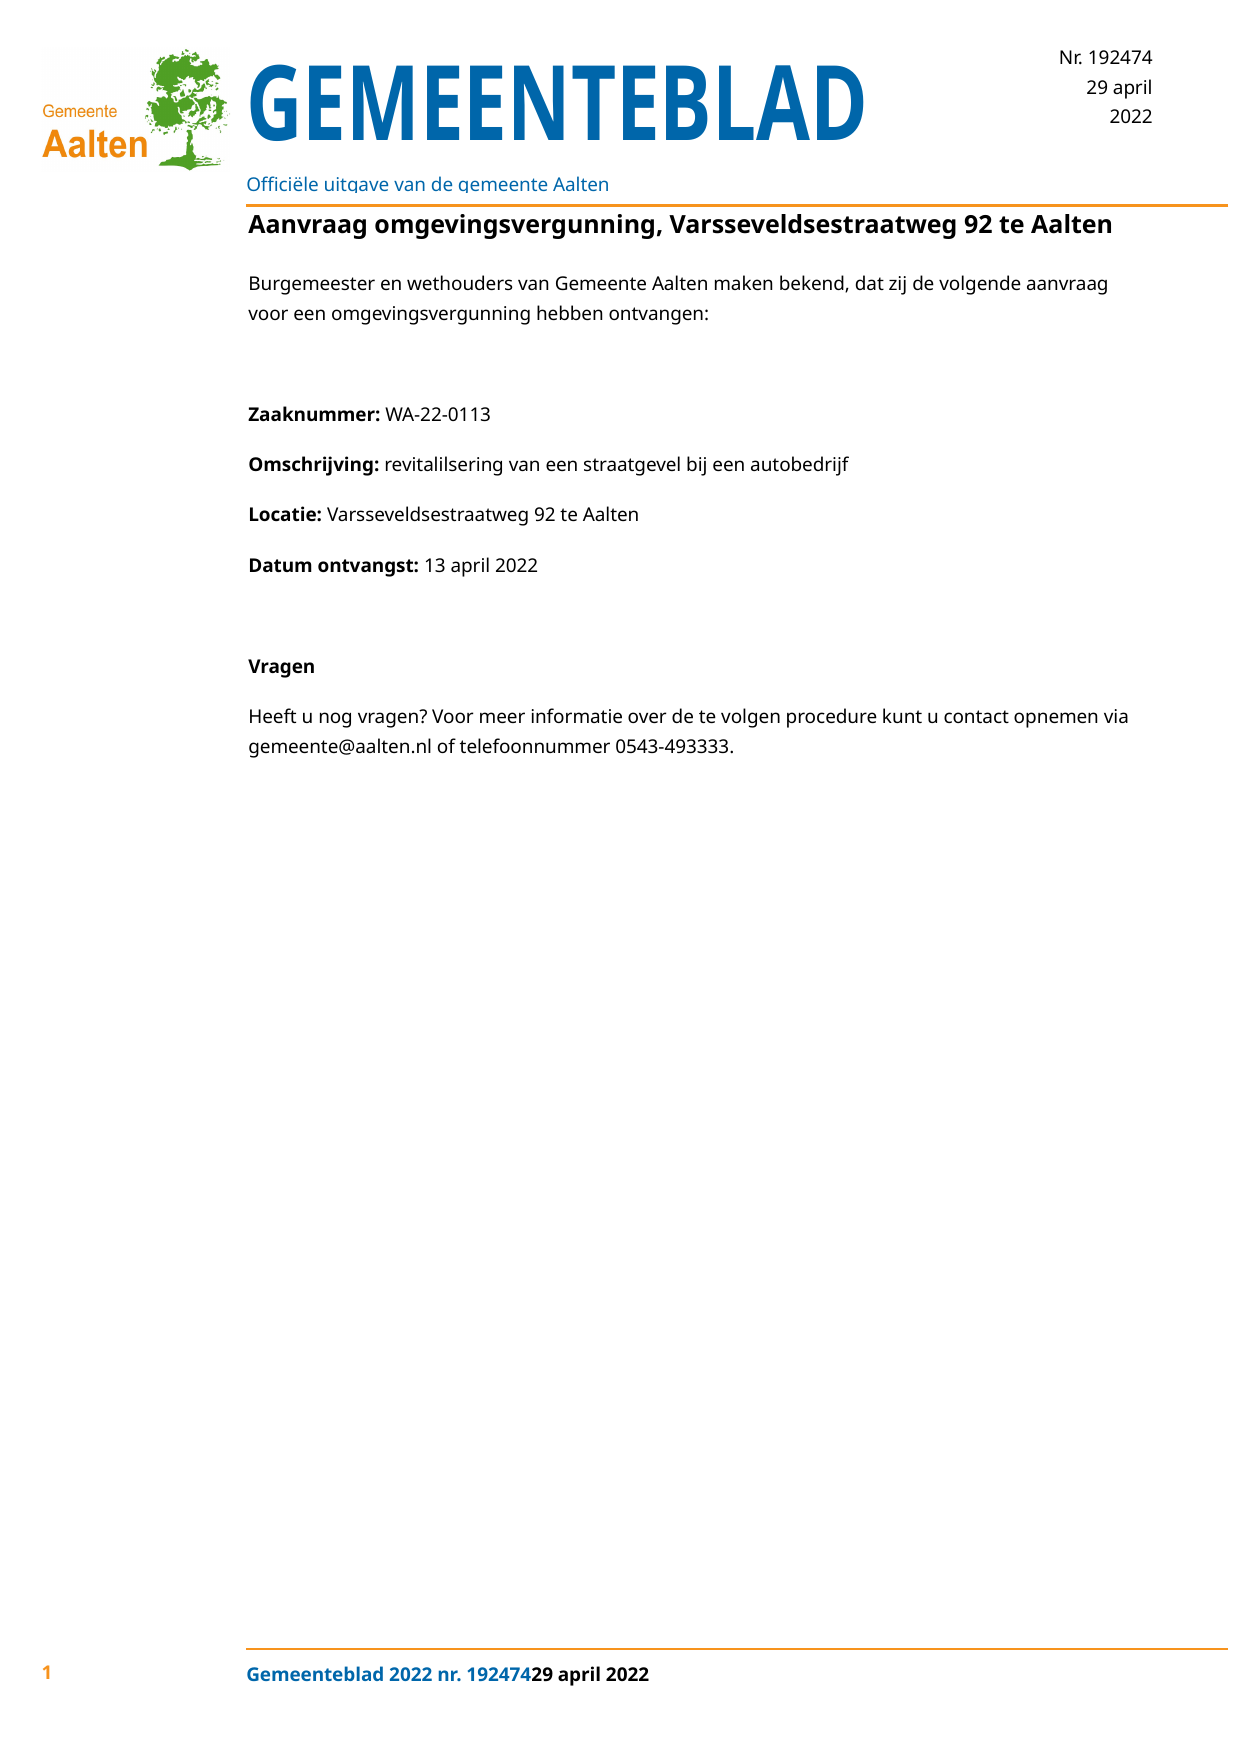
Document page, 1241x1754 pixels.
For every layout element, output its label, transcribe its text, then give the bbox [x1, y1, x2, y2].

text Aanvraag omgevingsvergunning, Varsseveldsestraatweg 92 te Aalten [248, 207, 1152, 241]
text Locatie: Varsseveldsestraatweg 92 te Aalten [248, 502, 1152, 527]
text Heeft u nog vragen? Voor meer informatie over de te volgen procedure kunt u contact opnemen via gemeente@aalten.nl of telefoonnummer 0543-493333. [248, 703, 1152, 758]
text Burgemeester en wethouders van Gemeente Aalten maken bekend, dat zij de volgende aanvraag voor een omgevingsvergunning hebben ontvangen: [248, 270, 1152, 326]
text Vragen [248, 653, 1152, 678]
text Datum ontvangst: 13 april 2022 [248, 552, 1152, 578]
text Zaaknummer: WA-22-0113 [248, 401, 1152, 426]
picture [41, 47, 231, 172]
text Omschrijving: revitalilsering van een straatgevel bij een autobedrijf [248, 451, 1152, 477]
